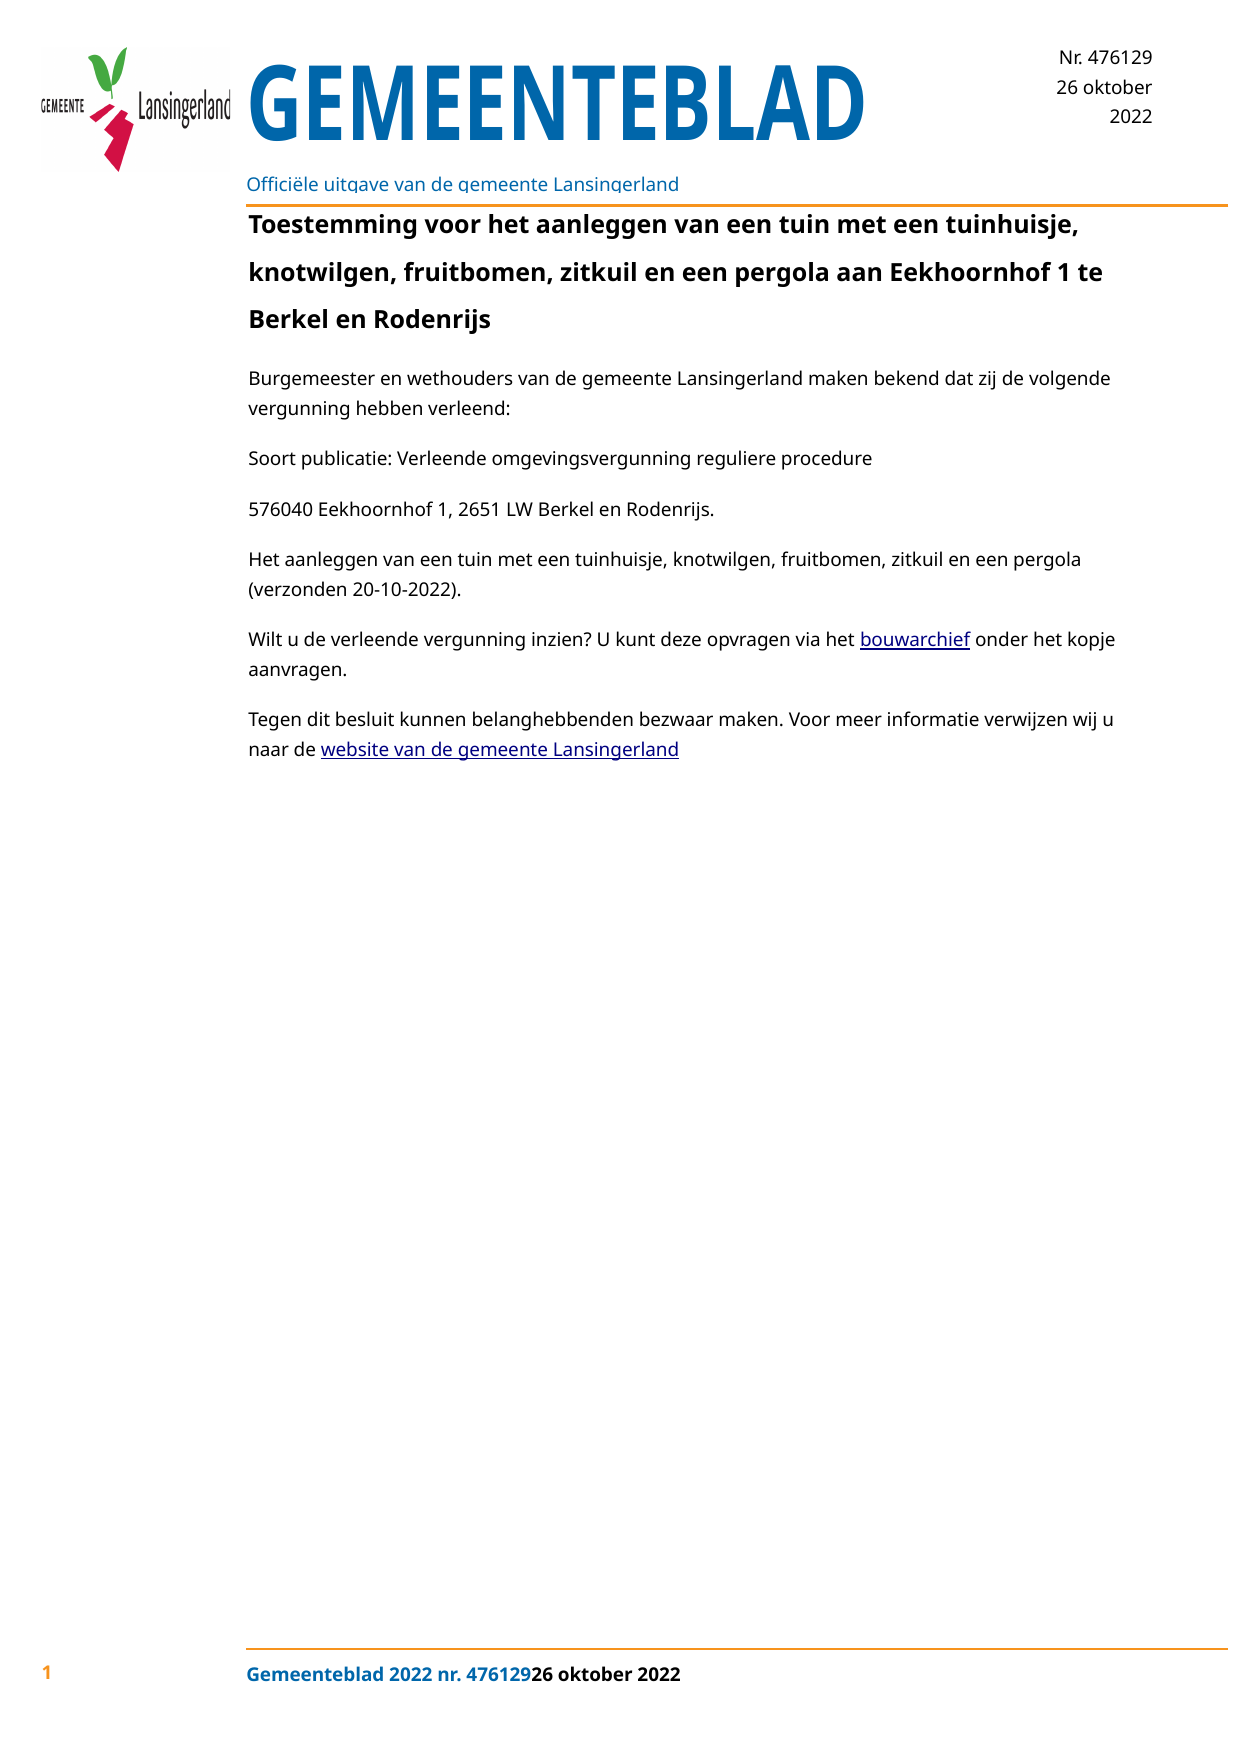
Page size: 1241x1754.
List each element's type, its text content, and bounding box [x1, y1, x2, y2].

text Soort publicatie: Verleende omgevingsvergunning reguliere procedure [248, 446, 1152, 471]
text Het aanleggen van een tuin met een tuinhuisje, knotwilgen, fruitbomen, zitkuil en een pergola (verzonden 20-10-2022). [248, 546, 1152, 602]
text 576040 Eekhoornhof 1, 2651 LW Berkel en Rodenrijs. [248, 496, 1152, 522]
text Wilt u de verleende vergunning inzien? U kunt deze opvragen via het bouwarchief onder het kopje aanvragen. [248, 626, 1152, 682]
text Tegen dit besluit kunnen belanghebbenden bezwaar maken. Voor meer informatie verwijzen wij u naar de website van de gemeente Lansingerland [248, 706, 1152, 762]
picture [41, 47, 231, 172]
text Burgemeester en wethouders van de gemeente Lansingerland maken bekend dat zij de volgende vergunning hebben verleend: [248, 366, 1152, 421]
text Toestemming voor het aanleggen van een tuin met een tuinhuisje, knotwilgen, fruitbomen, zitkuil en een pergola aan Eekhoornhof 1 te Berkel en Rodenrijs [248, 207, 1152, 336]
